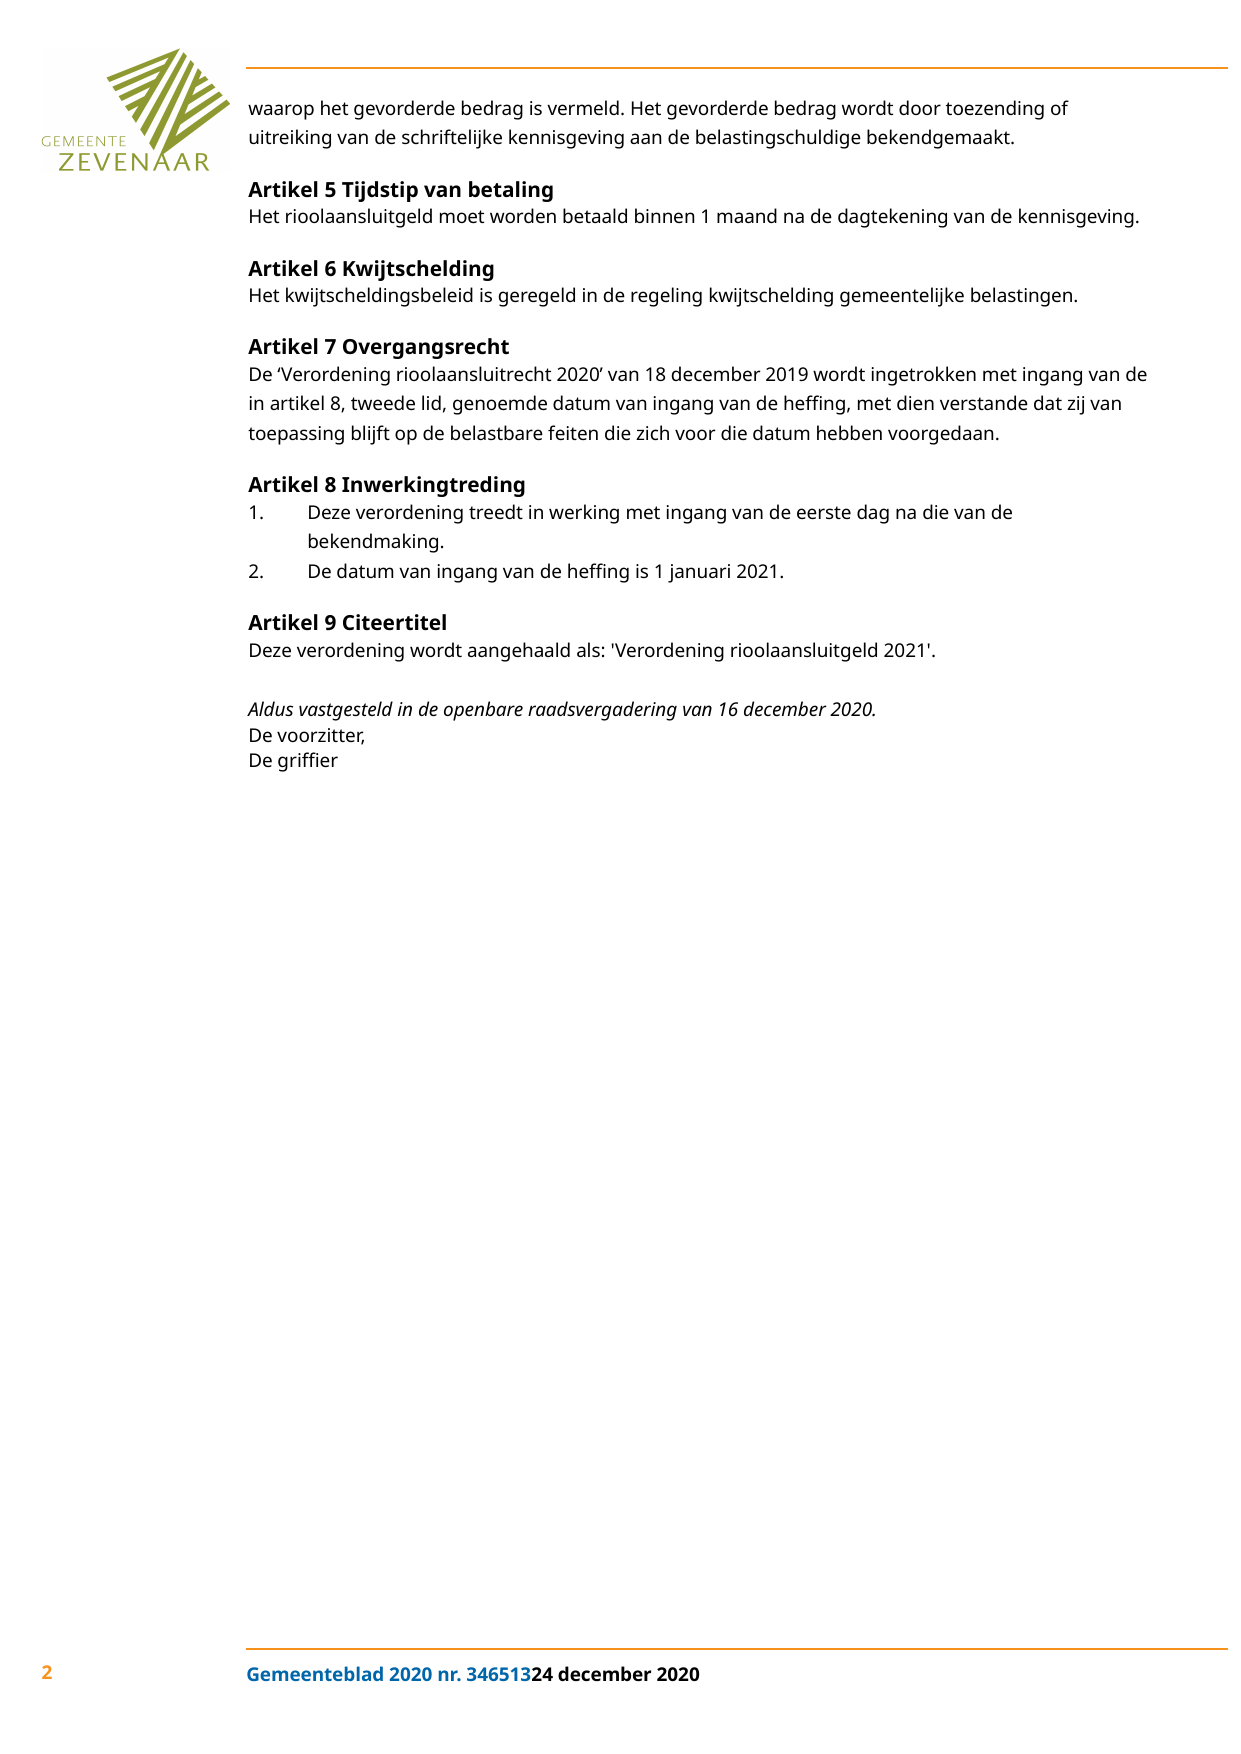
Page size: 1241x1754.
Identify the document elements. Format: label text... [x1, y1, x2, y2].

text Artikel 9 Citeertitel [248, 608, 1152, 637]
text Het rioolaansluitgeld moet worden betaald binnen 1 maand na de dagtekening van de kennisgeving. [248, 203, 1152, 229]
text Artikel 8 Inwerkingtreding [248, 471, 1152, 499]
text Artikel 6 Kwijtschelding [248, 254, 1152, 282]
text Deze verordening wordt aangehaald als: 'Verordening rioolaansluitgeld 2021'. [248, 637, 1152, 663]
text Artikel 7 Overgangsrecht [248, 332, 1152, 361]
text De ‘Verordening rioolaansluitrecht 2020’ van 18 december 2019 wordt ingetrokken met ingang van de in artikel 8, tweede lid, genoemde datum van ingang van de heffing, met dien verstande dat zij van toepassing blijft op de belastbare feiten die zich voor die datum hebben voorgedaan. [248, 361, 1152, 446]
text De voorzitter, [248, 722, 1152, 748]
picture [41, 47, 231, 172]
text De griffier [248, 748, 1152, 773]
text Aldus vastgesteld in de openbare raadsvergadering van 16 december 2020. [248, 696, 1152, 722]
list Deze verordening treedt in werking met ingang van de eerste dag na die van de bekendmaking. [248, 499, 1152, 554]
list De datum van ingang van de heffing is 1 januari 2021. [248, 558, 1152, 584]
text Artikel 5 Tijdstip van betaling [248, 175, 1152, 203]
text waarop het gevorderde bedrag is vermeld. Het gevorderde bedrag wordt door toezending of uitreiking van de schriftelijke kennisgeving aan de belastingschuldige bekendgemaakt. [248, 95, 1152, 150]
text Het kwijtscheldingsbeleid is geregeld in de regeling kwijtschelding gemeentelijke belastingen. [248, 282, 1152, 308]
